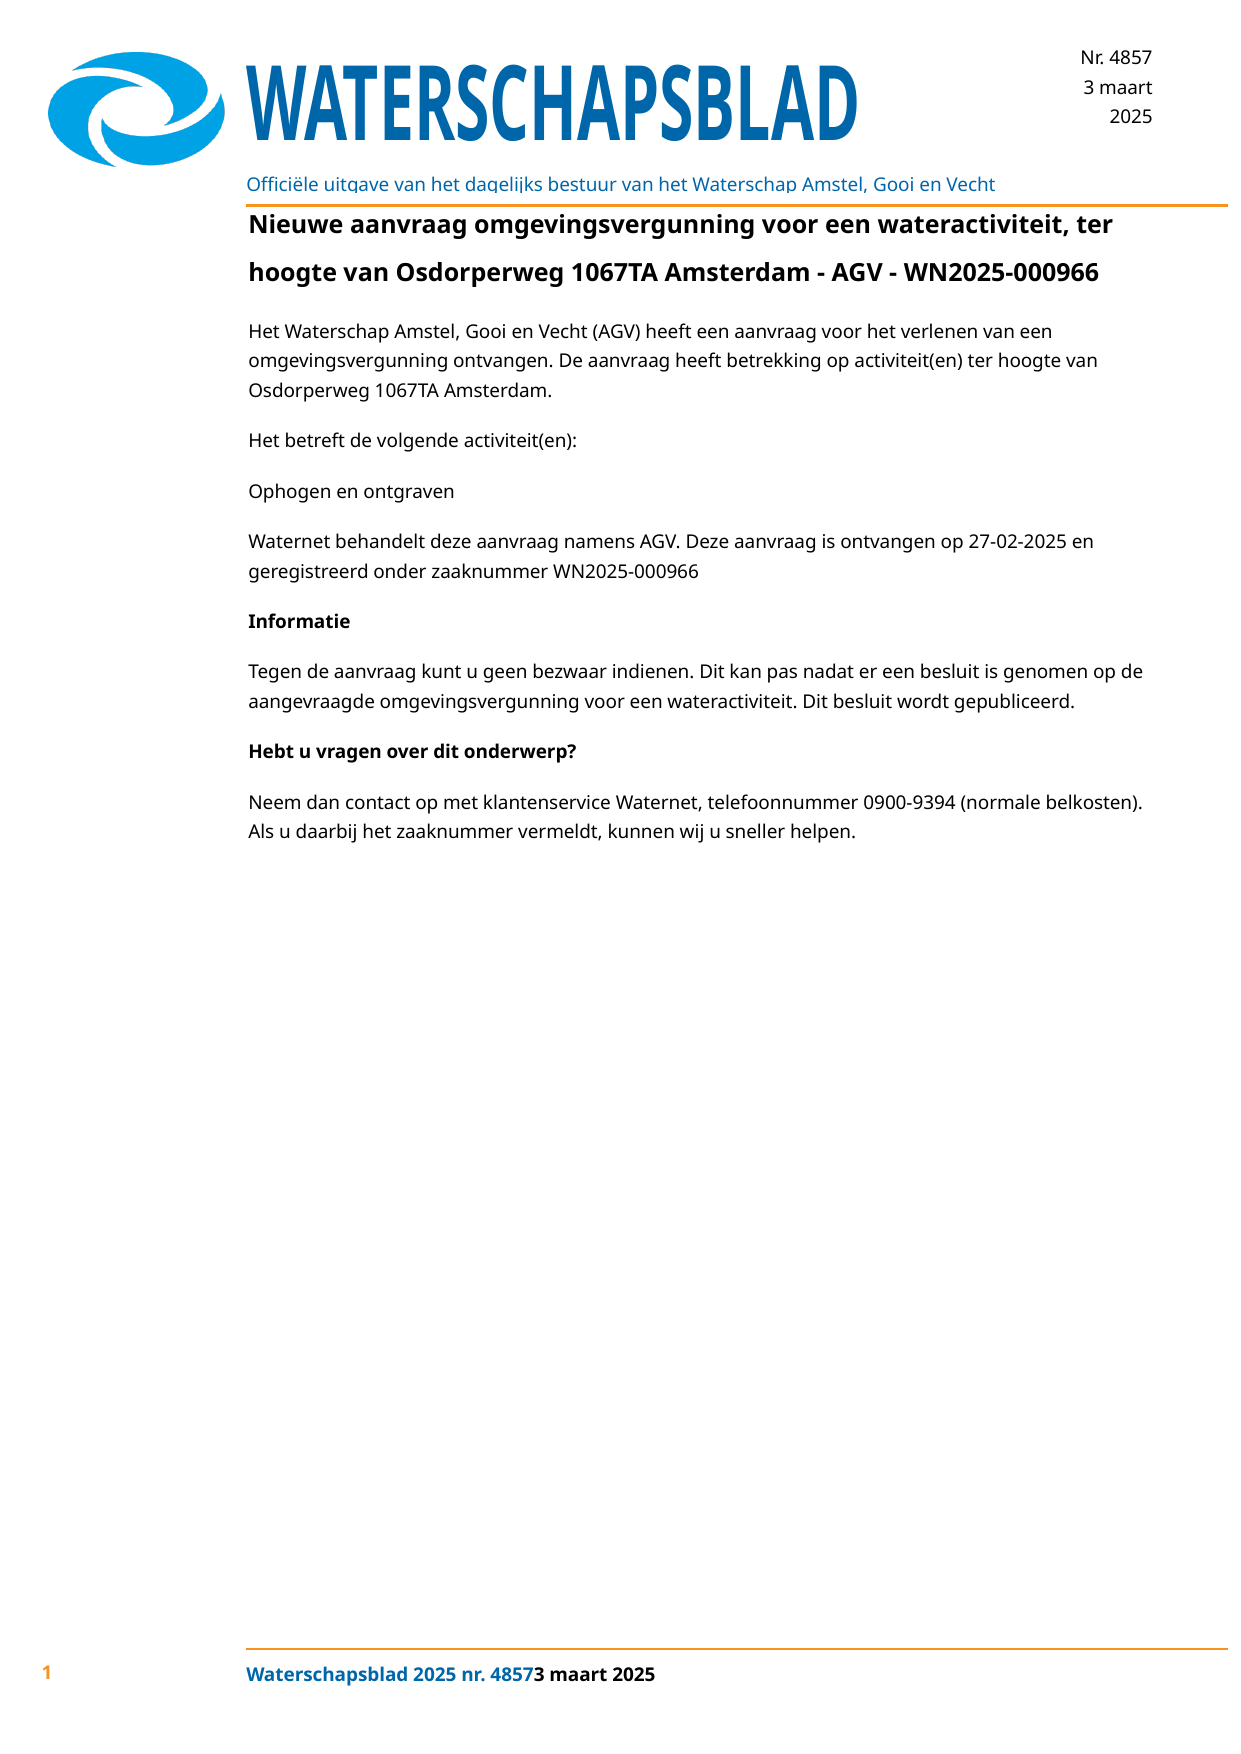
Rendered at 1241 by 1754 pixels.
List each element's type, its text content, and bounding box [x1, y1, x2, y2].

text Het betreft de volgende activiteit(en): [248, 427, 1152, 453]
text Ophogen en ontgraven [248, 478, 1152, 504]
picture [41, 47, 231, 172]
text Het Waterschap Amstel, Gooi en Vecht (AGV) heeft een aanvraag voor het verlenen van een omgevingsvergunning ontvangen. De aanvraag heeft betrekking op activiteit(en) ter hoogte van Osdorperweg 1067TA Amsterdam. [248, 318, 1152, 403]
text Hebt u vragen over dit onderwerp? [248, 739, 1152, 764]
text Tegen de aanvraag kunt u geen bezwaar indienen. Dit kan pas nadat er een besluit is genomen op de aangevraagde omgevingsvergunning voor een wateractiviteit. Dit besluit wordt gepubliceerd. [248, 659, 1152, 714]
text Nieuwe aanvraag omgevingsvergunning voor een wateractiviteit, ter hoogte van Osdorperweg 1067TA Amsterdam - AGV - WN2025-000966 [248, 207, 1152, 288]
text Informatie [248, 608, 1152, 634]
text Neem dan contact op met klantenservice Waternet, telefoonnummer 0900-9394 (normale belkosten). Als u daarbij het zaaknummer vermeldt, kunnen wij u sneller helpen. [248, 789, 1152, 844]
text Waternet behandelt deze aanvraag namens AGV. Deze aanvraag is ontvangen op 27-02-2025 en geregistreerd onder zaaknummer WN2025-000966 [248, 528, 1152, 584]
